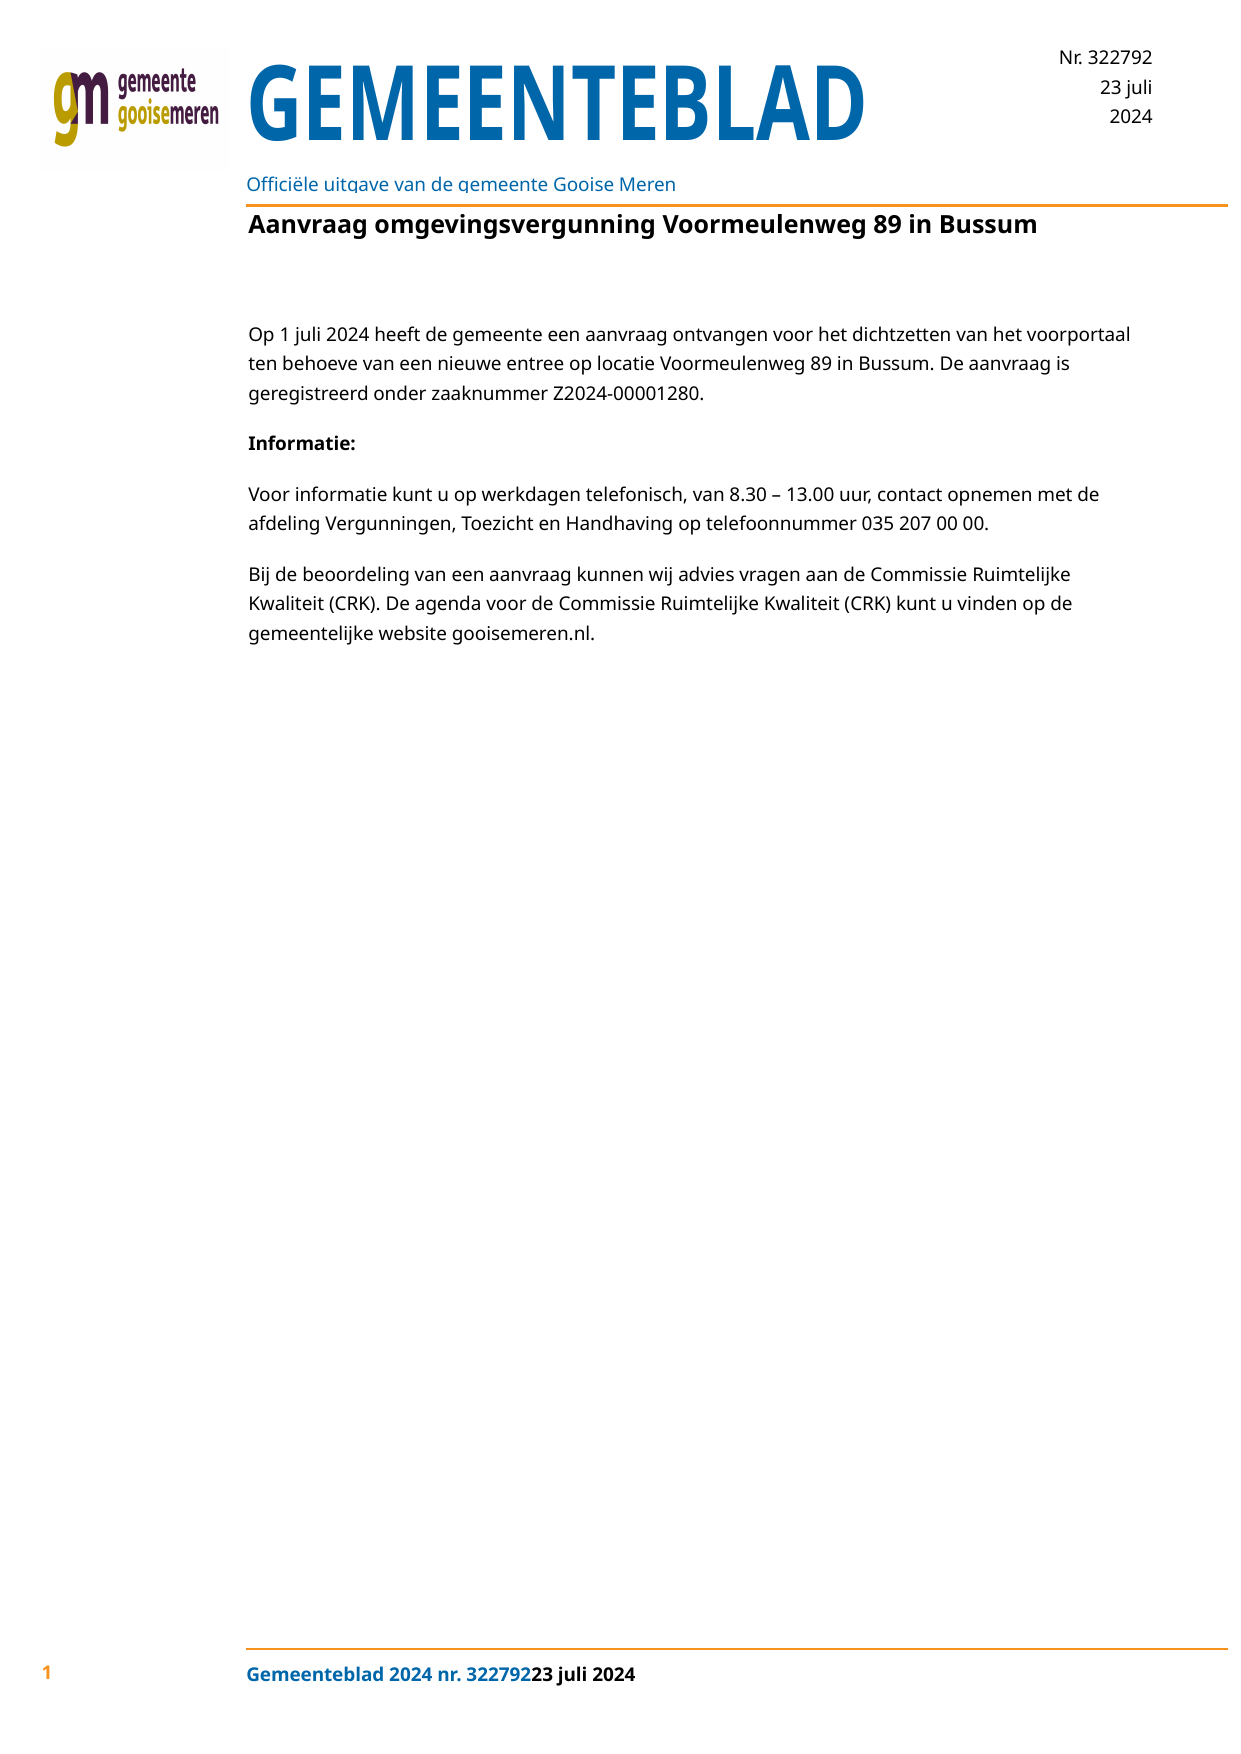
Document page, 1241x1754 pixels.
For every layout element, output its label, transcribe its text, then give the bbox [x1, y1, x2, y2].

picture [41, 47, 231, 172]
text Op 1 juli 2024 heeft de gemeente een aanvraag ontvangen voor het dichtzetten van het voorportaal ten behoeve van een nieuwe entree op locatie Voormeulenweg 89 in Bussum. De aanvraag is geregistreerd onder zaaknummer Z2024-00001280. [248, 321, 1152, 406]
text Voor informatie kunt u op werkdagen telefonisch, van 8.30 – 13.00 uur, contact opnemen met de afdeling Vergunningen, Toezicht en Handhaving op telefoonnummer 035 207 00 00. [248, 481, 1152, 536]
text Informatie: [248, 430, 1152, 456]
text Aanvraag omgevingsvergunning Voormeulenweg 89 in Bussum [248, 207, 1152, 241]
text Bij de beoordeling van een aanvraag kunnen wij advies vragen aan de Commissie Ruimtelijke Kwaliteit (CRK). De agenda voor de Commissie Ruimtelijke Kwaliteit (CRK) kunt u vinden op de gemeentelijke website gooisemeren.nl. [248, 561, 1152, 646]
